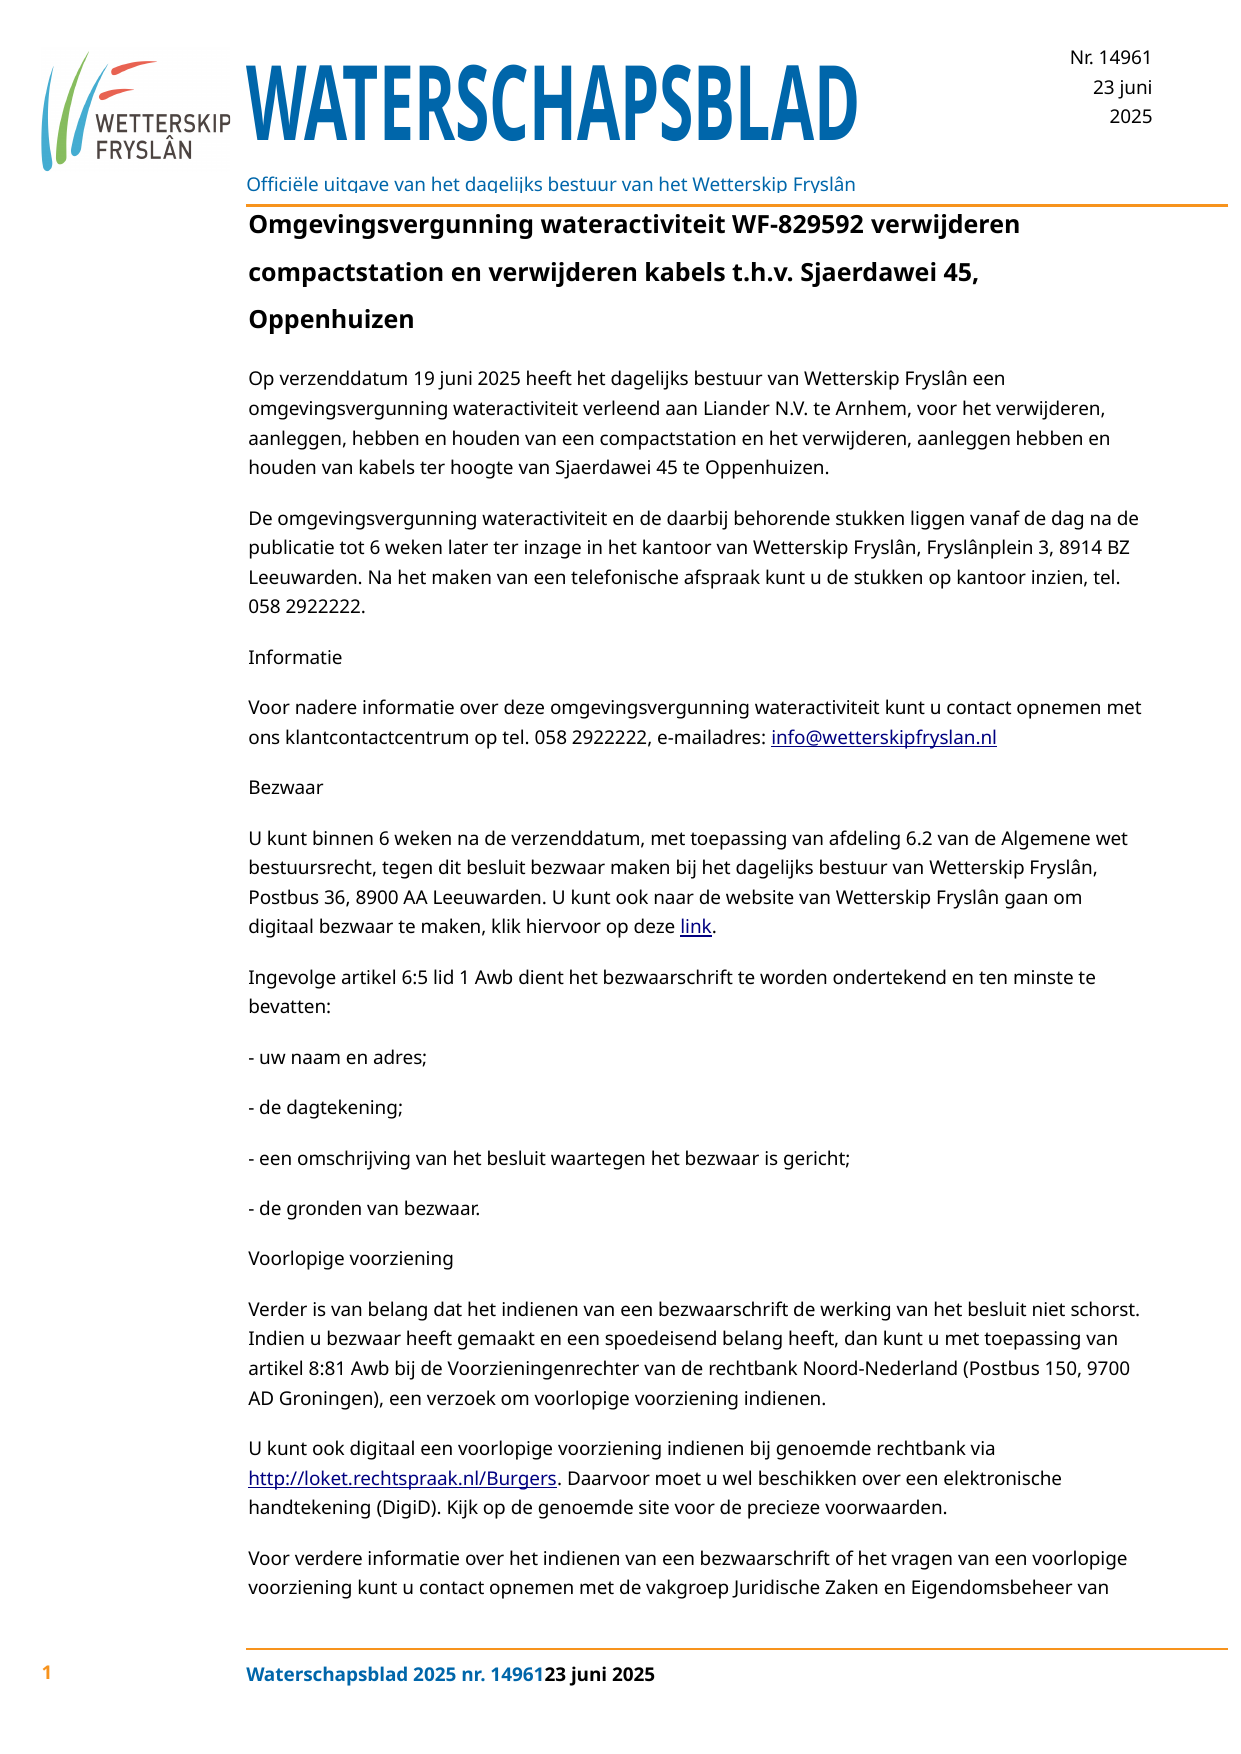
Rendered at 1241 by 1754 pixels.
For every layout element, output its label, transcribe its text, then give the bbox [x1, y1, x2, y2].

text U kunt binnen 6 weken na de verzenddatum, met toepassing van afdeling 6.2 van de Algemene wet bestuursrecht, tegen dit besluit bezwaar maken bij het dagelijks bestuur van Wetterskip Fryslân, Postbus 36, 8900 AA Leeuwarden. U kunt ook naar de website van Wetterskip Fryslân gaan om digitaal bezwaar te maken, klik hiervoor op deze link. [248, 825, 1152, 939]
text Verder is van belang dat het indienen van een bezwaarschrift de werking van het besluit niet schorst. Indien u bezwaar heeft gemaakt en een spoedeisend belang heeft, dan kunt u met toepassing van artikel 8:81 Awb bij de Voorzieningenrechter van de rechtbank Noord-Nederland (Postbus 150, 9700 AD Groningen), een verzoek om voorlopige voorziening indienen. [248, 1296, 1152, 1410]
text Informatie [248, 644, 1152, 669]
text Omgevingsvergunning wateractiviteit WF-829592 verwijderen compactstation en verwijderen kabels t.h.v. Sjaerdawei 45, Oppenhuizen [248, 207, 1152, 336]
text Voor verdere informatie over het indienen van een bezwaarschrift of het vragen van een voorlopige voorziening kunt u contact opnemen met de vakgroep Juridische Zaken en Eigendomsbeheer van [248, 1545, 1152, 1600]
text - een omschrijving van het besluit waartegen het bezwaar is gericht; [248, 1145, 1152, 1170]
text U kunt ook digitaal een voorlopige voorziening indienen bij genoemde rechtbank via http://loket.rechtspraak.nl/Burgers. Daarvoor moet u wel beschikken over een elektronische handtekening (DigiD). Kijk op de genoemde site voor de precieze voorwaarden. [248, 1435, 1152, 1520]
picture [41, 47, 231, 172]
text Ingevolge artikel 6:5 lid 1 Awb dient het bezwaarschrift te worden ondertekend en ten minste te bevatten: [248, 964, 1152, 1019]
text Op verzenddatum 19 juni 2025 heeft het dagelijks bestuur van Wetterskip Fryslân een omgevingsvergunning wateractiviteit verleend aan Liander N.V. te Arnhem, voor het verwijderen, aanleggen, hebben en houden van een compactstation en het verwijderen, aanleggen hebben en houden van kabels ter hoogte van Sjaerdawei 45 te Oppenhuizen. [248, 366, 1152, 480]
text De omgevingsvergunning wateractiviteit en de daarbij behorende stukken liggen vanaf de dag na de publicatie tot 6 weken later ter inzage in het kantoor van Wetterskip Fryslân, Fryslânplein 3, 8914 BZ Leeuwarden. Na het maken van een telefonische afspraak kunt u de stukken op kantoor inzien, tel. 058 2922222. [248, 505, 1152, 619]
text - uw naam en adres; [248, 1044, 1152, 1069]
text - de gronden van bezwaar. [248, 1195, 1152, 1221]
text Bezwaar [248, 774, 1152, 800]
text Voor nadere informatie over deze omgevingsvergunning wateractiviteit kunt u contact opnemen met ons klantcontactcentrum op tel. 058 2922222, e-mailadres: info@wetterskipfryslan.nl [248, 694, 1152, 749]
text Voorlopige voorziening [248, 1246, 1152, 1271]
text - de dagtekening; [248, 1094, 1152, 1120]
